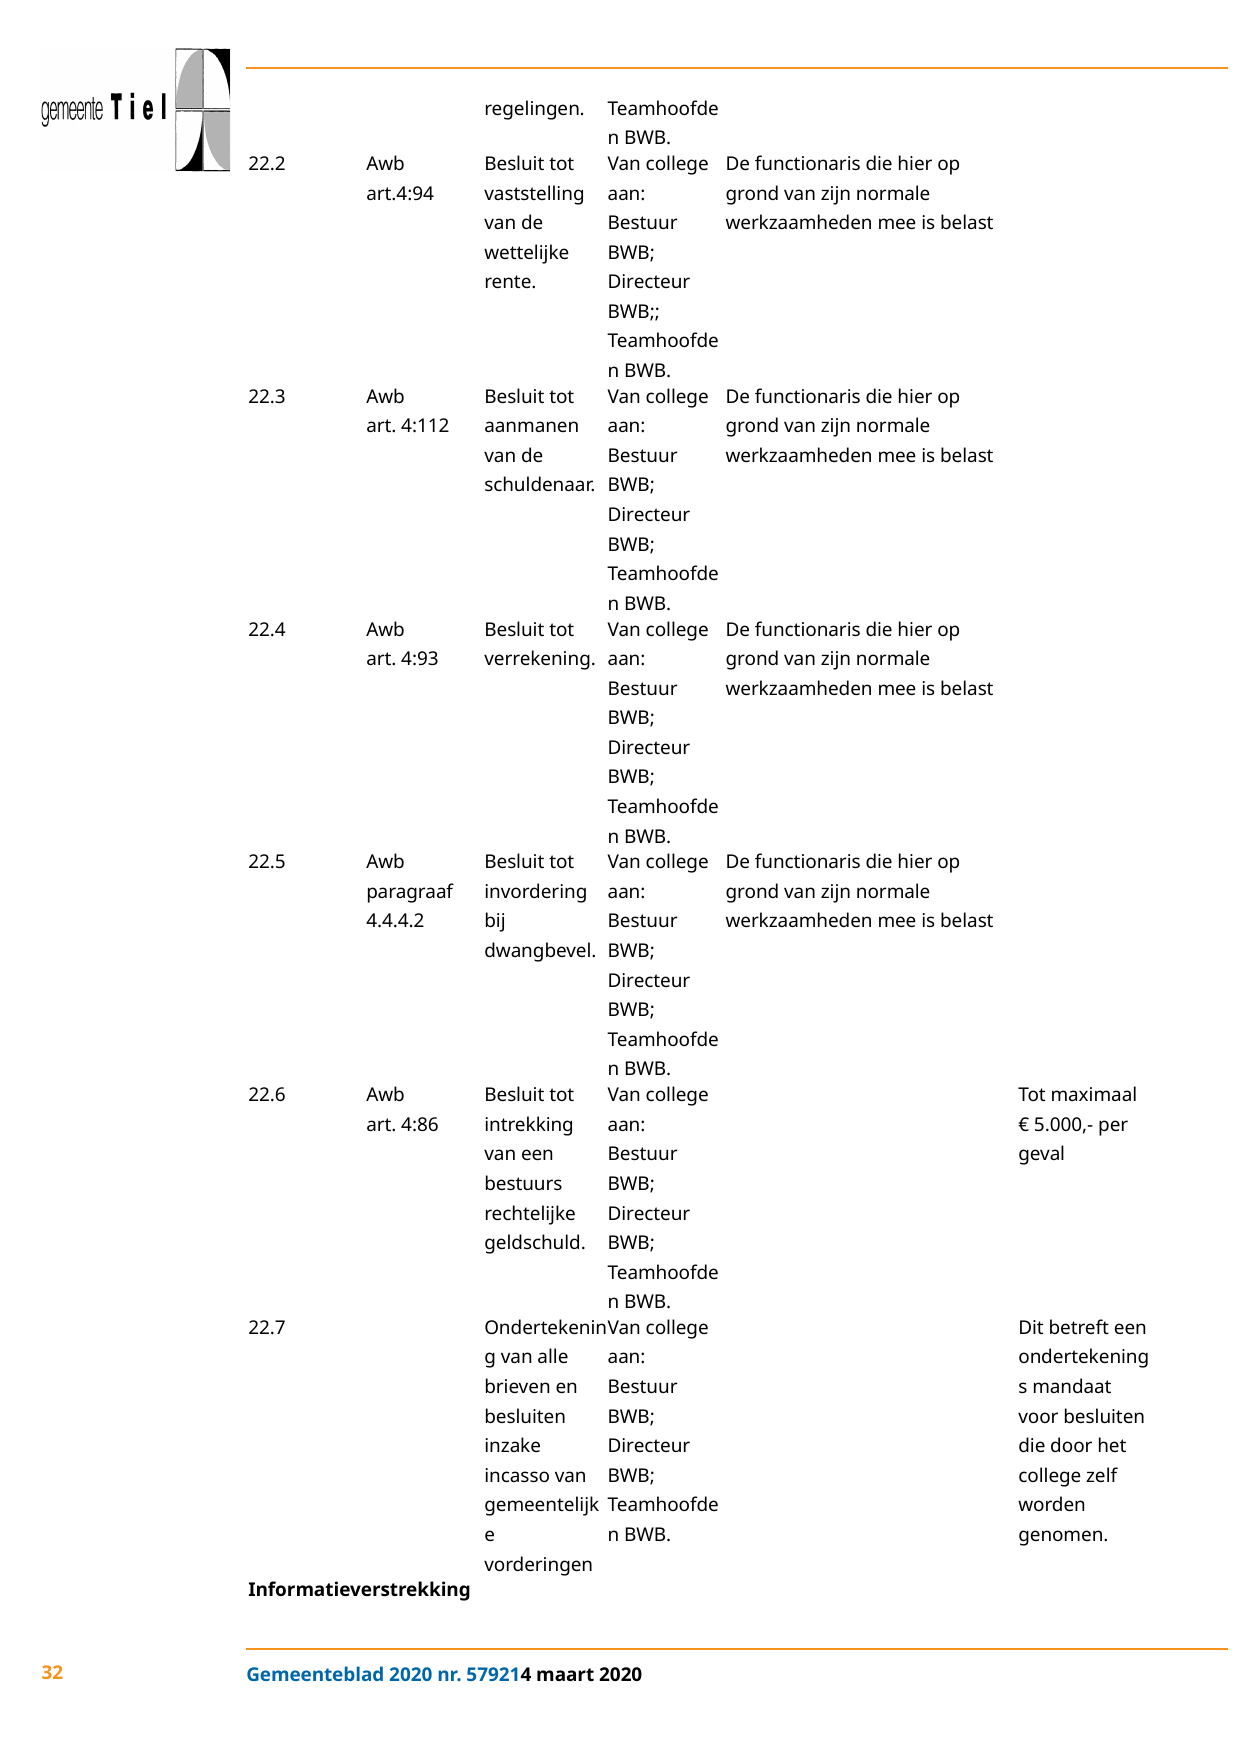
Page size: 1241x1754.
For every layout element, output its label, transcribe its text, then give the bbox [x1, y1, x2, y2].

table_cell Ondertekening van alle brieven en besluiten inzake incasso van gemeentelijke vorderingen [484, 1314, 607, 1577]
table_cell [725, 95, 1018, 150]
table_cell Tot maximaal € 5.000,- per geval [1018, 1081, 1152, 1314]
table_cell Awb art. 4:86 [366, 1081, 484, 1314]
table_cell Awb art.4:94 [366, 150, 484, 383]
table_cell 22.3 [248, 383, 366, 616]
table_cell 22.5 [248, 849, 366, 1081]
table_cell [366, 1314, 484, 1577]
table_cell De functionaris die hier op grond van zijn normale werkzaamheden mee is belast [725, 383, 1018, 616]
table_cell Van college aan: Bestuur BWB; Directeur BWB; Teamhoofden BWB. [608, 383, 725, 616]
table_cell De functionaris die hier op grond van zijn normale werkzaamheden mee is belast [725, 150, 1018, 383]
table_cell Besluit tot intrekking van een bestuurs rechtelijke geldschuld. [484, 1081, 607, 1314]
table_cell [1018, 616, 1152, 848]
table_cell [248, 95, 366, 150]
table_cell regelingen. [484, 95, 607, 150]
table_cell De functionaris die hier op grond van zijn normale werkzaamheden mee is belast [725, 616, 1018, 848]
table_cell 22.6 [248, 1081, 366, 1314]
table_cell 22.7 [248, 1314, 366, 1577]
table_cell Van college aan: Bestuur BWB; Directeur BWB; Teamhoofden BWB. [608, 616, 725, 848]
table_cell Besluit tot aanmanen van de schuldenaar. [484, 383, 607, 616]
table_cell Dit betreft een ondertekenings mandaat voor besluiten die door het college zelf worden genomen. [1018, 1314, 1152, 1577]
table_cell [725, 1081, 1018, 1314]
table_cell De functionaris die hier op grond van zijn normale werkzaamheden mee is belast [725, 849, 1018, 1081]
table_cell Van college aan: Bestuur BWB; Directeur BWB; Teamhoofden BWB. [608, 1314, 725, 1577]
table_cell 22.4 [248, 616, 366, 848]
table_cell [725, 1314, 1018, 1577]
table_cell 22.2 [248, 150, 366, 383]
table_cell Awb art. 4:112 [366, 383, 484, 616]
table_cell [1018, 849, 1152, 1081]
table_cell [1018, 383, 1152, 616]
table_cell Besluit tot vaststelling van de wettelijke rente. [484, 150, 607, 383]
table_cell Van college aan: Bestuur BWB; Directeur BWB;; Teamhoofden BWB. [608, 150, 725, 383]
table_cell [366, 95, 484, 150]
table_cell Teamhoofden BWB. [608, 95, 725, 150]
table_cell Informatieverstrekking [248, 1577, 1152, 1602]
table_cell Awb paragraaf 4.4.4.2 [366, 849, 484, 1081]
table_cell Besluit tot invordering bij dwangbevel. [484, 849, 607, 1081]
table_cell Awb art. 4:93 [366, 616, 484, 848]
table_cell [1018, 95, 1152, 150]
picture [41, 47, 231, 172]
table_cell Besluit tot verrekening. [484, 616, 607, 848]
table_cell [1018, 150, 1152, 383]
table_cell Van college aan: Bestuur BWB; Directeur BWB; Teamhoofden BWB. [608, 849, 725, 1081]
table_cell Van college aan: Bestuur BWB; Directeur BWB; Teamhoofden BWB. [608, 1081, 725, 1314]
